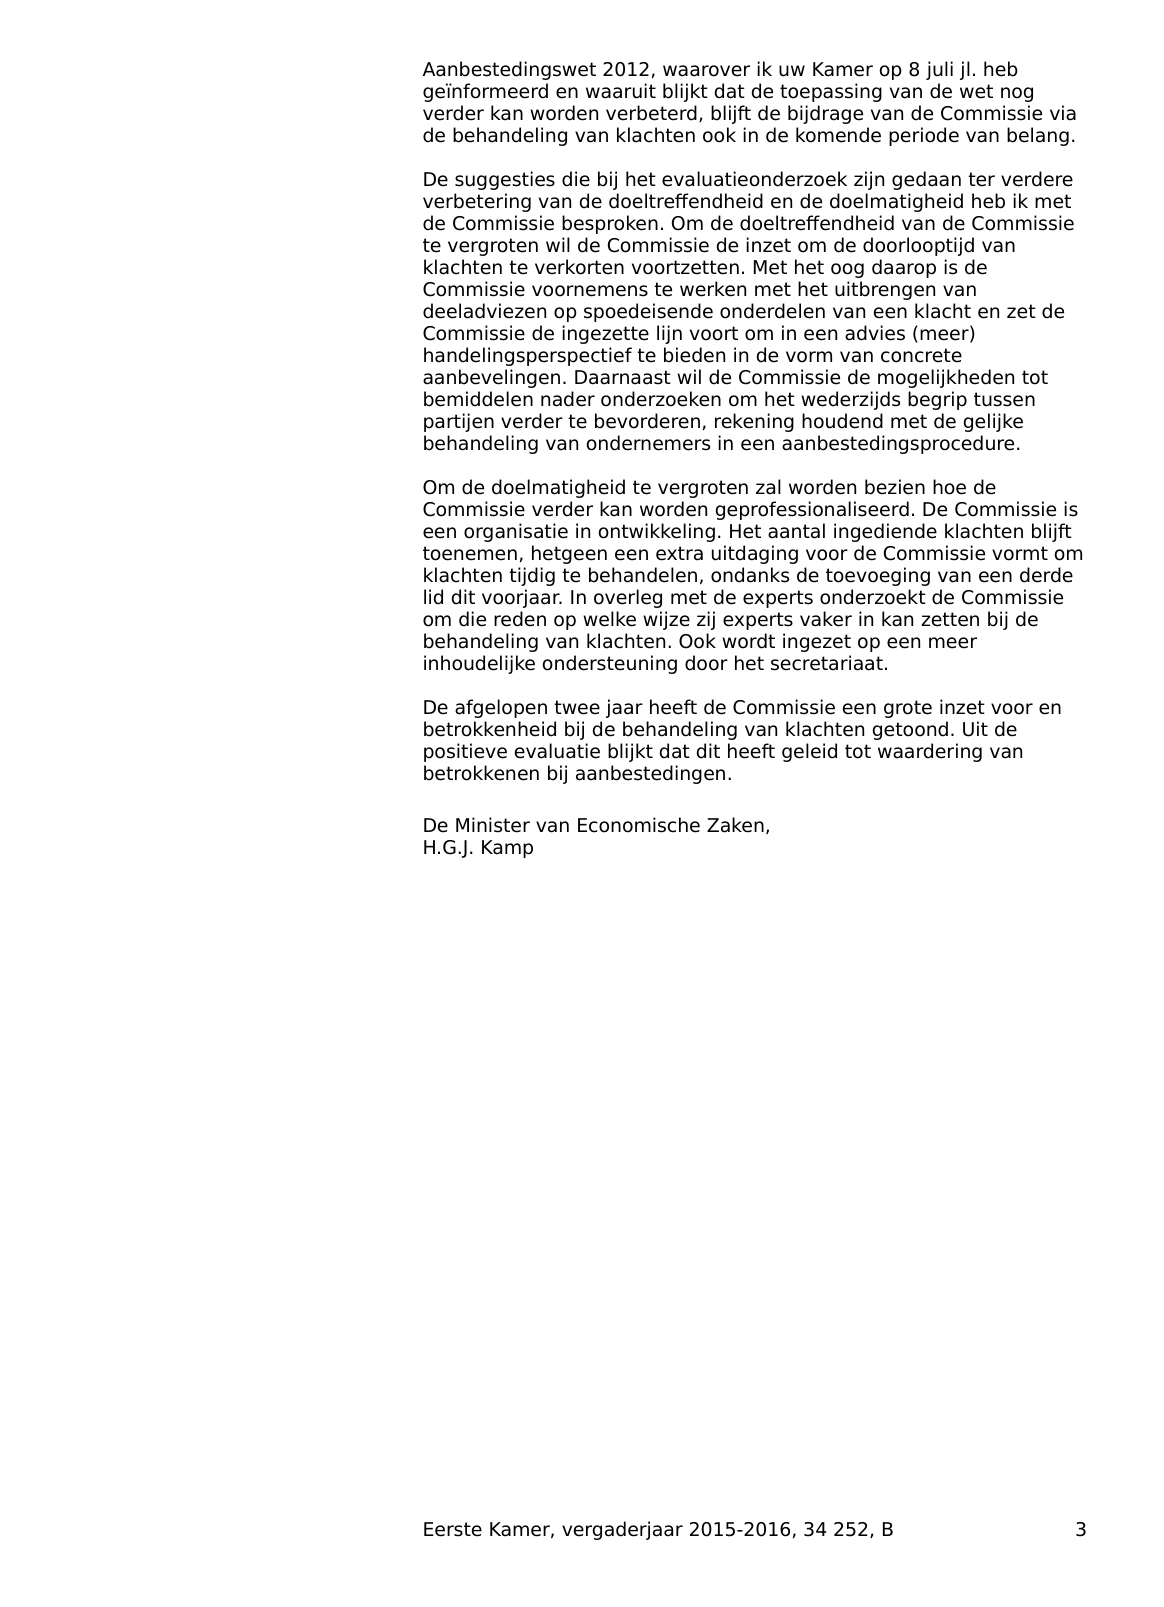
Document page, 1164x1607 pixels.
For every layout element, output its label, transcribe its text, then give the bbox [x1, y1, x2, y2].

text Aanbestedingswet 2012, waarover ik uw Kamer op 8 juli jl. heb geïnformeerd en waaruit blijkt dat de toepassing van de wet nog verder kan worden verbeterd, blijft de bijdrage van de Commissie via de behandeling van klachten ook in de komende periode van belang. [422, 59, 1087, 147]
text De suggesties die bij het evaluatieonderzoek zijn gedaan ter verdere verbetering van de doeltreffendheid en de doelmatigheid heb ik met de Commissie besproken. Om de doeltreffendheid van de Commissie te vergroten wil de Commissie de inzet om de doorlooptijd van klachten te verkorten voortzetten. Met het oog daarop is de Commissie voornemens te werken met het uitbrengen van deeladviezen op spoedeisende onderdelen van een klacht en zet de Commissie de ingezette lijn voort om in een advies (meer) handelingsperspectief te bieden in de vorm van concrete aanbevelingen. Daarnaast wil de Commissie de mogelijkheden tot bemiddelen nader onderzoeken om het wederzijds begrip tussen partijen verder te bevorderen, rekening houdend met de gelijke behandeling van ondernemers in een aanbestedingsprocedure. [422, 169, 1087, 455]
text De Minister van Economische Zaken, H.G.J. Kamp [422, 815, 1087, 859]
text Om de doelmatigheid te vergroten zal worden bezien hoe de Commissie verder kan worden geprofessionaliseerd. De Commissie is een organisatie in ontwikkeling. Het aantal ingediende klachten blijft toenemen, hetgeen een extra uitdaging voor de Commissie vormt om klachten tijdig te behandelen, ondanks de toevoeging van een derde lid dit voorjaar. In overleg met de experts onderzoekt de Commissie om die reden op welke wijze zij experts vaker in kan zetten bij de behandeling van klachten. Ook wordt ingezet op een meer inhoudelijke ondersteuning door het secretariaat. [422, 477, 1087, 675]
text De afgelopen twee jaar heeft de Commissie een grote inzet voor en betrokkenheid bij de behandeling van klachten getoond. Uit de positieve evaluatie blijkt dat dit heeft geleid tot waardering van betrokkenen bij aanbestedingen. [422, 697, 1087, 785]
